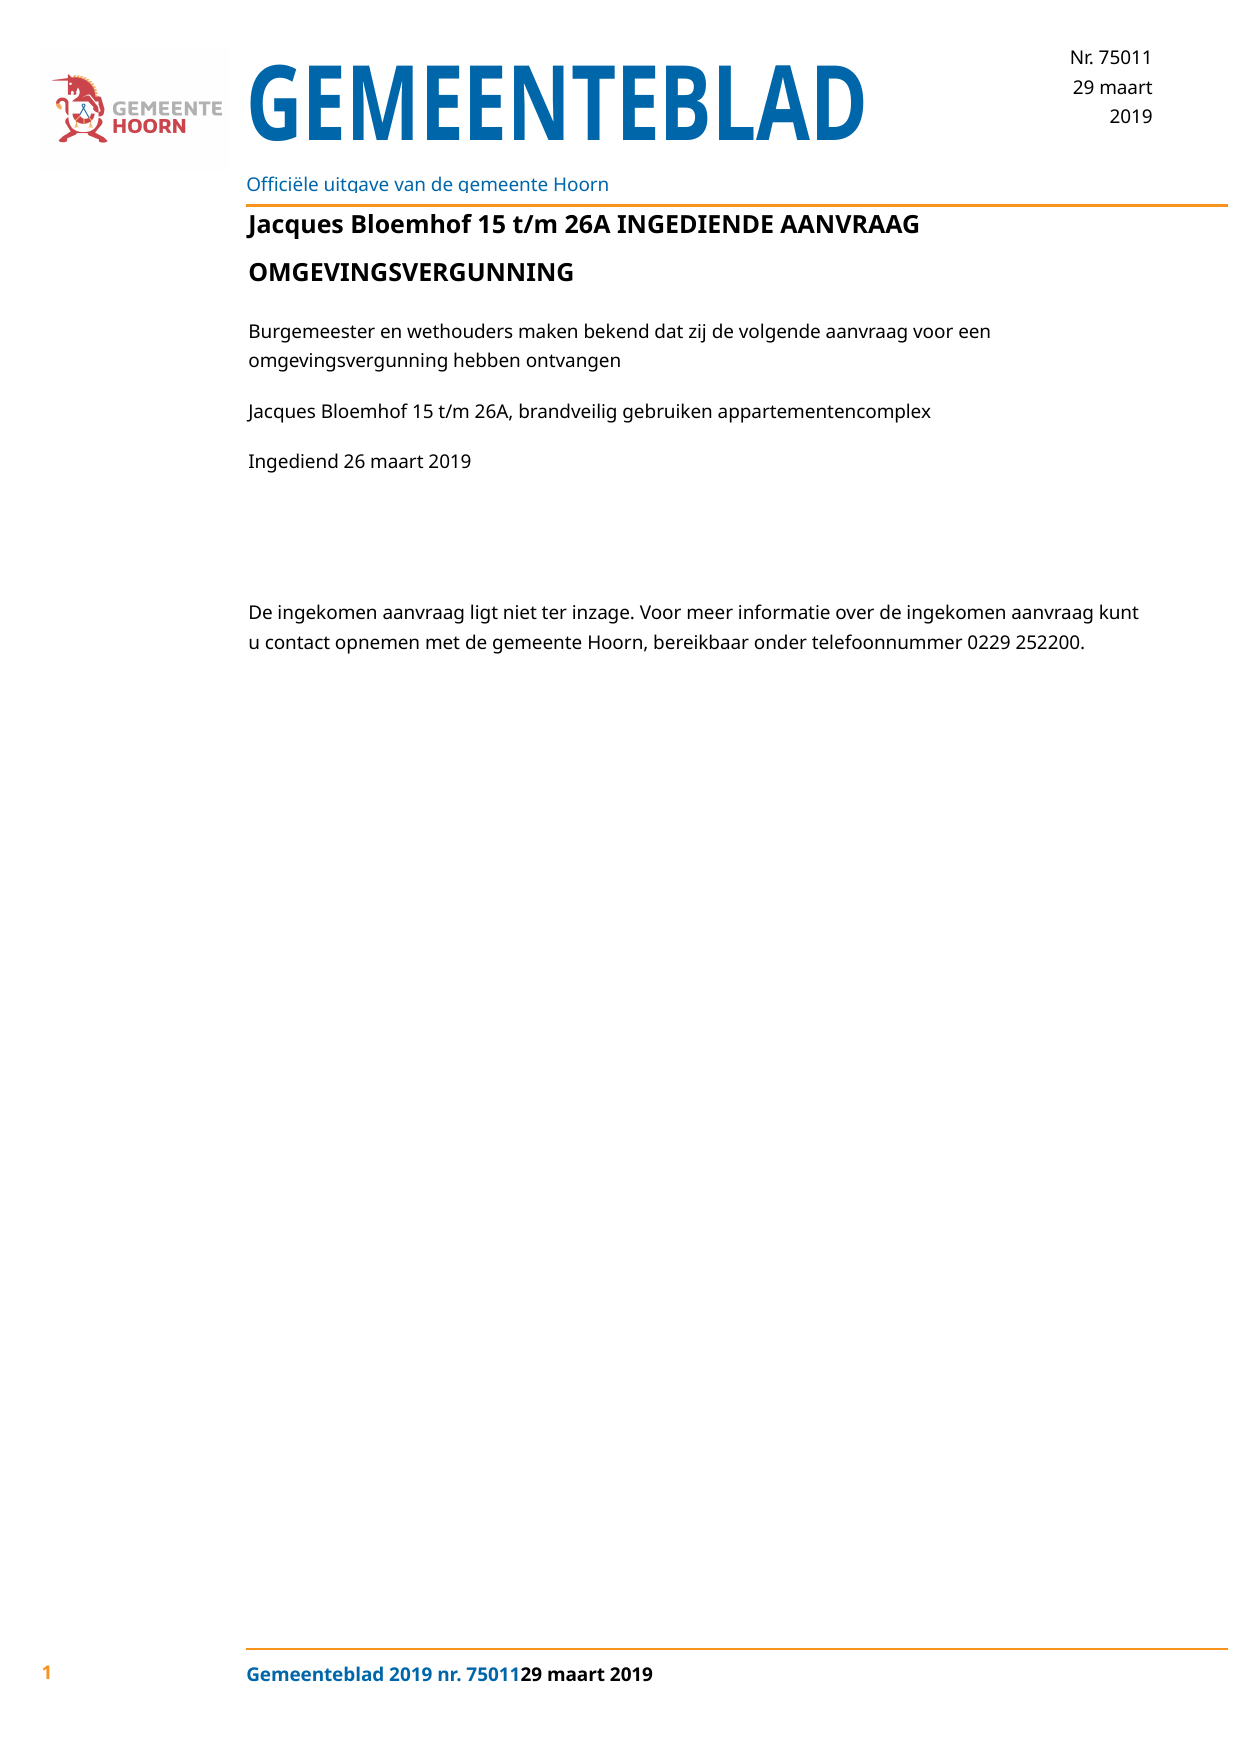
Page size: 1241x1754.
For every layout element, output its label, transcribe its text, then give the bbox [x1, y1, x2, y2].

text Jacques Bloemhof 15 t/m 26A, brandveilig gebruiken appartementencomplex [248, 398, 1152, 424]
text Ingediend 26 maart 2019 [248, 448, 1152, 474]
text Jacques Bloemhof 15 t/m 26A INGEDIENDE AANVRAAG OMGEVINGSVERGUNNING [248, 207, 1152, 288]
picture [41, 47, 231, 172]
text De ingekomen aanvraag ligt niet ter inzage. Voor meer informatie over de ingekomen aanvraag kunt u contact opnemen met de gemeente Hoorn, bereikbaar onder telefoonnummer 0229 252200. [248, 599, 1152, 655]
text Burgemeester en wethouders maken bekend dat zij de volgende aanvraag voor een omgevingsvergunning hebben ontvangen [248, 318, 1152, 373]
